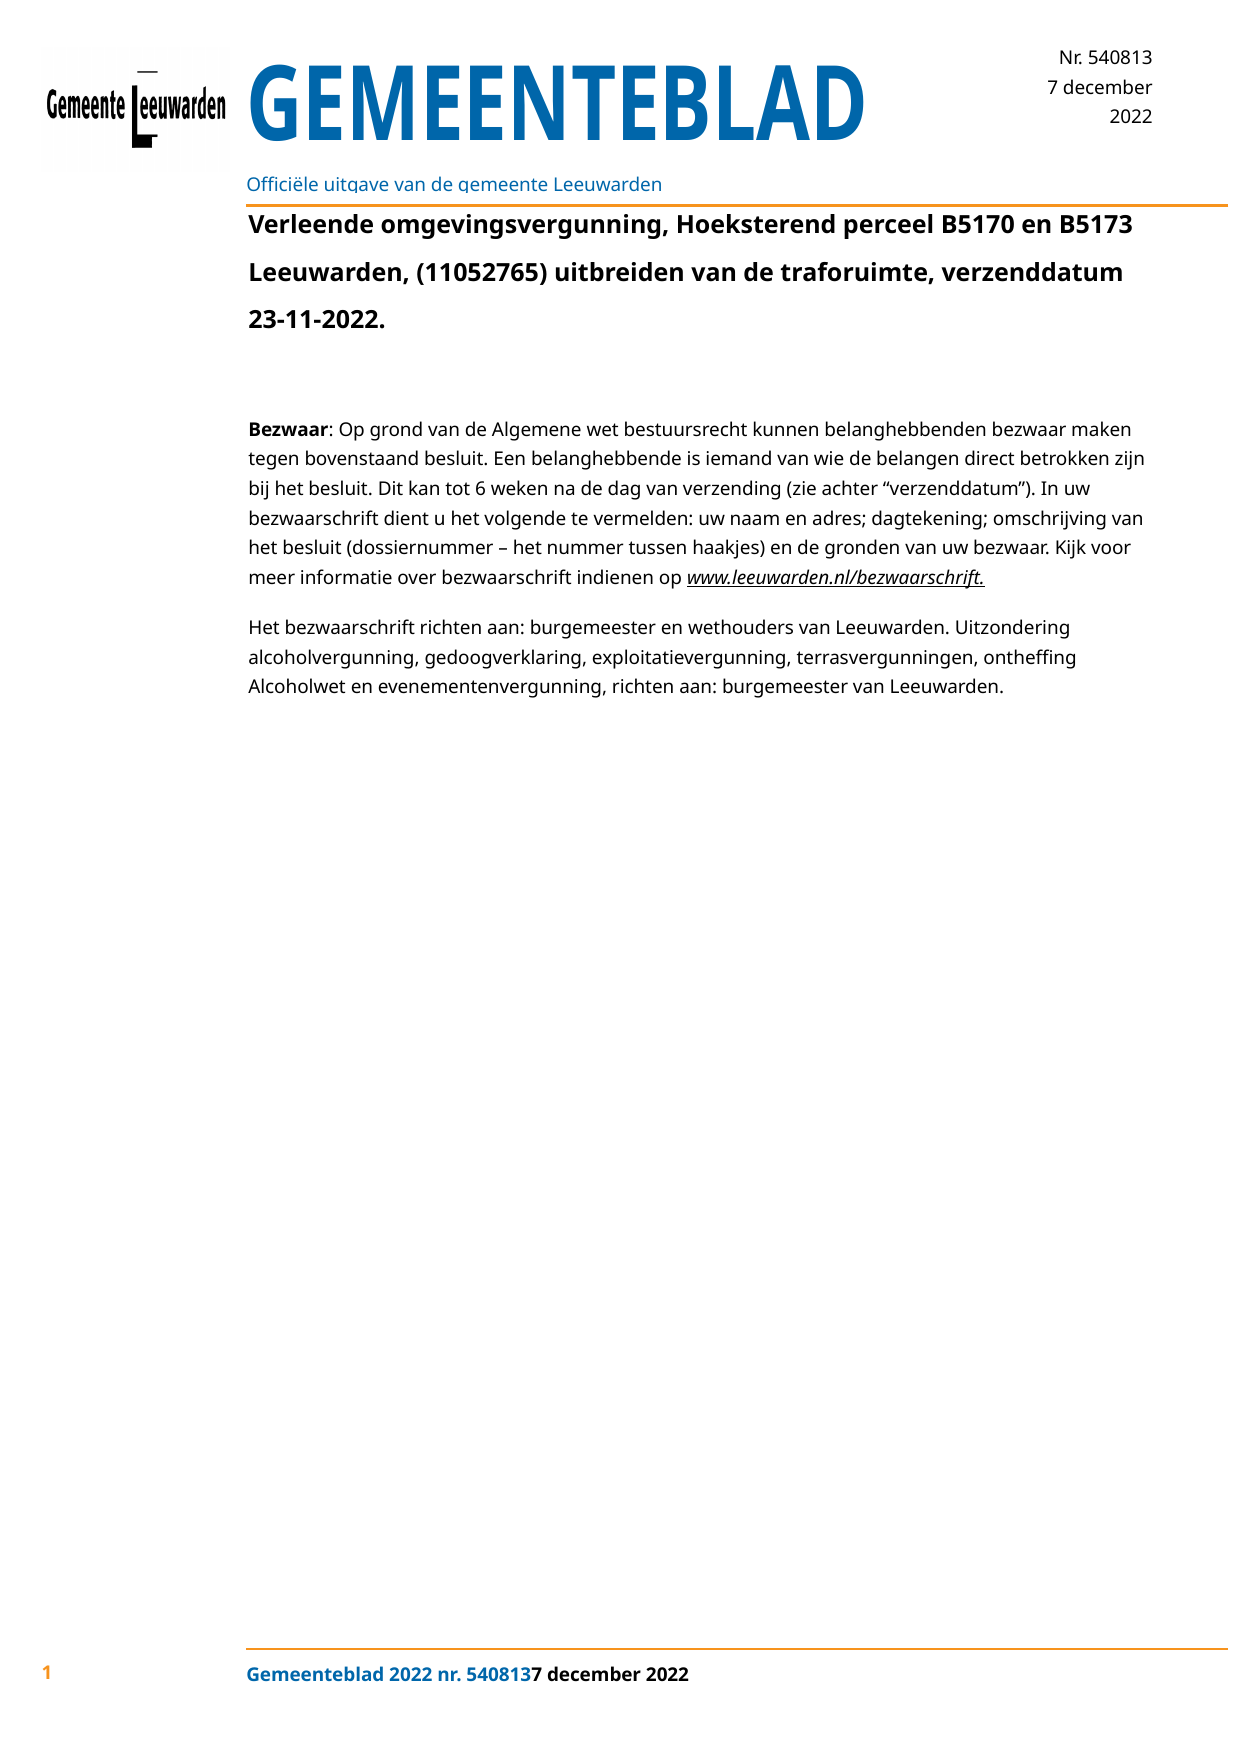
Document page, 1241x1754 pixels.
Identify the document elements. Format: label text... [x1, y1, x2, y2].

text Bezwaar: Op grond van de Algemene wet bestuursrecht kunnen belanghebbenden bezwaar maken tegen bovenstaand besluit. Een belanghebbende is iemand van wie de belangen direct betrokken zijn bij het besluit. Dit kan tot 6 weken na de dag van verzending (zie achter “verzenddatum”). In uw bezwaarschrift dient u het volgende te vermelden: uw naam en adres; dagtekening; omschrijving van het besluit (dossiernummer – het nummer tussen haakjes) en de gronden van uw bezwaar. Kijk voor meer informatie over bezwaarschrift indienen op www.leeuwarden.nl/bezwaarschrift. [248, 416, 1152, 589]
text Verleende omgevingsvergunning, Hoeksterend perceel B5170 en B5173 Leeuwarden, (11052765) uitbreiden van de traforuimte, verzenddatum 23-11-2022. [248, 207, 1152, 336]
text Het bezwaarschrift richten aan: burgemeester en wethouders van Leeuwarden. Uitzondering alcoholvergunning, gedoogverklaring, exploitatievergunning, terrasvergunningen, ontheffing Alcoholwet en evenementenvergunning, richten aan: burgemeester van Leeuwarden. [248, 614, 1152, 699]
picture [41, 47, 231, 172]
